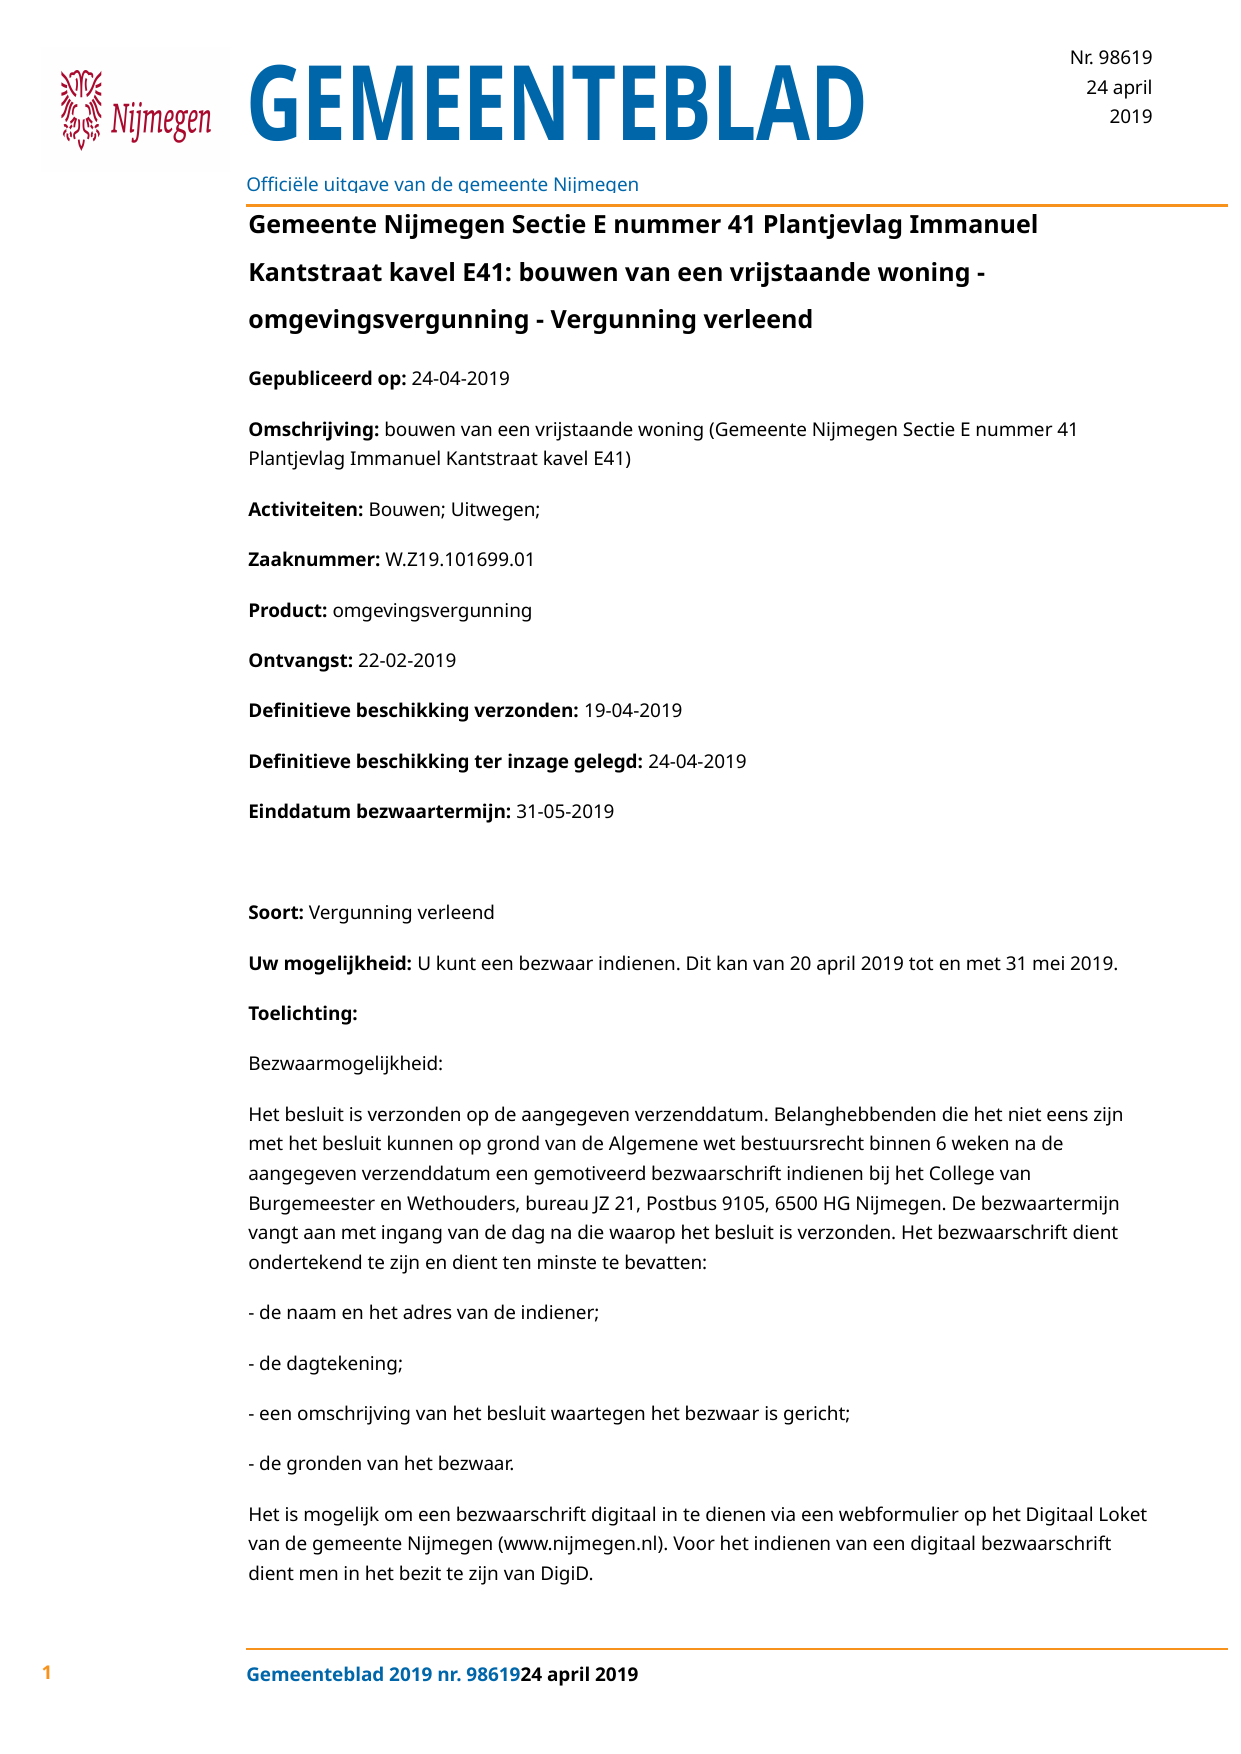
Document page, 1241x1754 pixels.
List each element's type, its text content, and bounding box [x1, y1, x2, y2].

text Zaaknummer: W.Z19.101699.01 [248, 546, 1152, 572]
text Definitieve beschikking ter inzage gelegd: 24-04-2019 [248, 748, 1152, 774]
text Het besluit is verzonden op de aangegeven verzenddatum. Belanghebbenden die het niet eens zijn met het besluit kunnen op grond van de Algemene wet bestuursrecht binnen 6 weken na de aangegeven verzenddatum een gemotiveerd bezwaarschrift indienen bij het College van Burgemeester en Wethouders, bureau JZ 21, Postbus 9105, 6500 HG Nijmegen. De bezwaartermijn vangt aan met ingang van de dag na die waarop het besluit is verzonden. Het bezwaarschrift dient ondertekend te zijn en dient ten minste te bevatten: [248, 1101, 1152, 1274]
text Omschrijving: bouwen van een vrijstaande woning (Gemeente Nijmegen Sectie E nummer 41 Plantjevlag Immanuel Kantstraat kavel E41) [248, 416, 1152, 471]
text Product: omgevingsvergunning [248, 597, 1152, 622]
text Ontvangst: 22-02-2019 [248, 647, 1152, 673]
text - de naam en het adres van de indiener; [248, 1299, 1152, 1325]
text Gepubliceerd op: 24-04-2019 [248, 366, 1152, 391]
text - een omschrijving van het besluit waartegen het bezwaar is gericht; [248, 1400, 1152, 1426]
text - de dagtekening; [248, 1350, 1152, 1375]
text Soort: Vergunning verleend [248, 899, 1152, 925]
text Uw mogelijkheid: U kunt een bezwaar indienen. Dit kan van 20 april 2019 tot en met 31 mei 2019. [248, 950, 1152, 975]
text Bezwaarmogelijkheid: [248, 1051, 1152, 1076]
text Einddatum bezwaartermijn: 31-05-2019 [248, 798, 1152, 824]
text - de gronden van het bezwaar. [248, 1451, 1152, 1476]
text Definitieve beschikking verzonden: 19-04-2019 [248, 698, 1152, 723]
text Het is mogelijk om een bezwaarschrift digitaal in te dienen via een webformulier op het Digitaal Loket van de gemeente Nijmegen (www.nijmegen.nl). Voor het indienen van een digitaal bezwaarschrift dient men in het bezit te zijn van DigiD. [248, 1501, 1152, 1586]
text Activiteiten: Bouwen; Uitwegen; [248, 496, 1152, 522]
picture [41, 47, 231, 172]
text Toelichting: [248, 1000, 1152, 1026]
text Gemeente Nijmegen Sectie E nummer 41 Plantjevlag Immanuel Kantstraat kavel E41: bouwen van een vrijstaande woning - omgevingsvergunning - Vergunning verleend [248, 207, 1152, 336]
